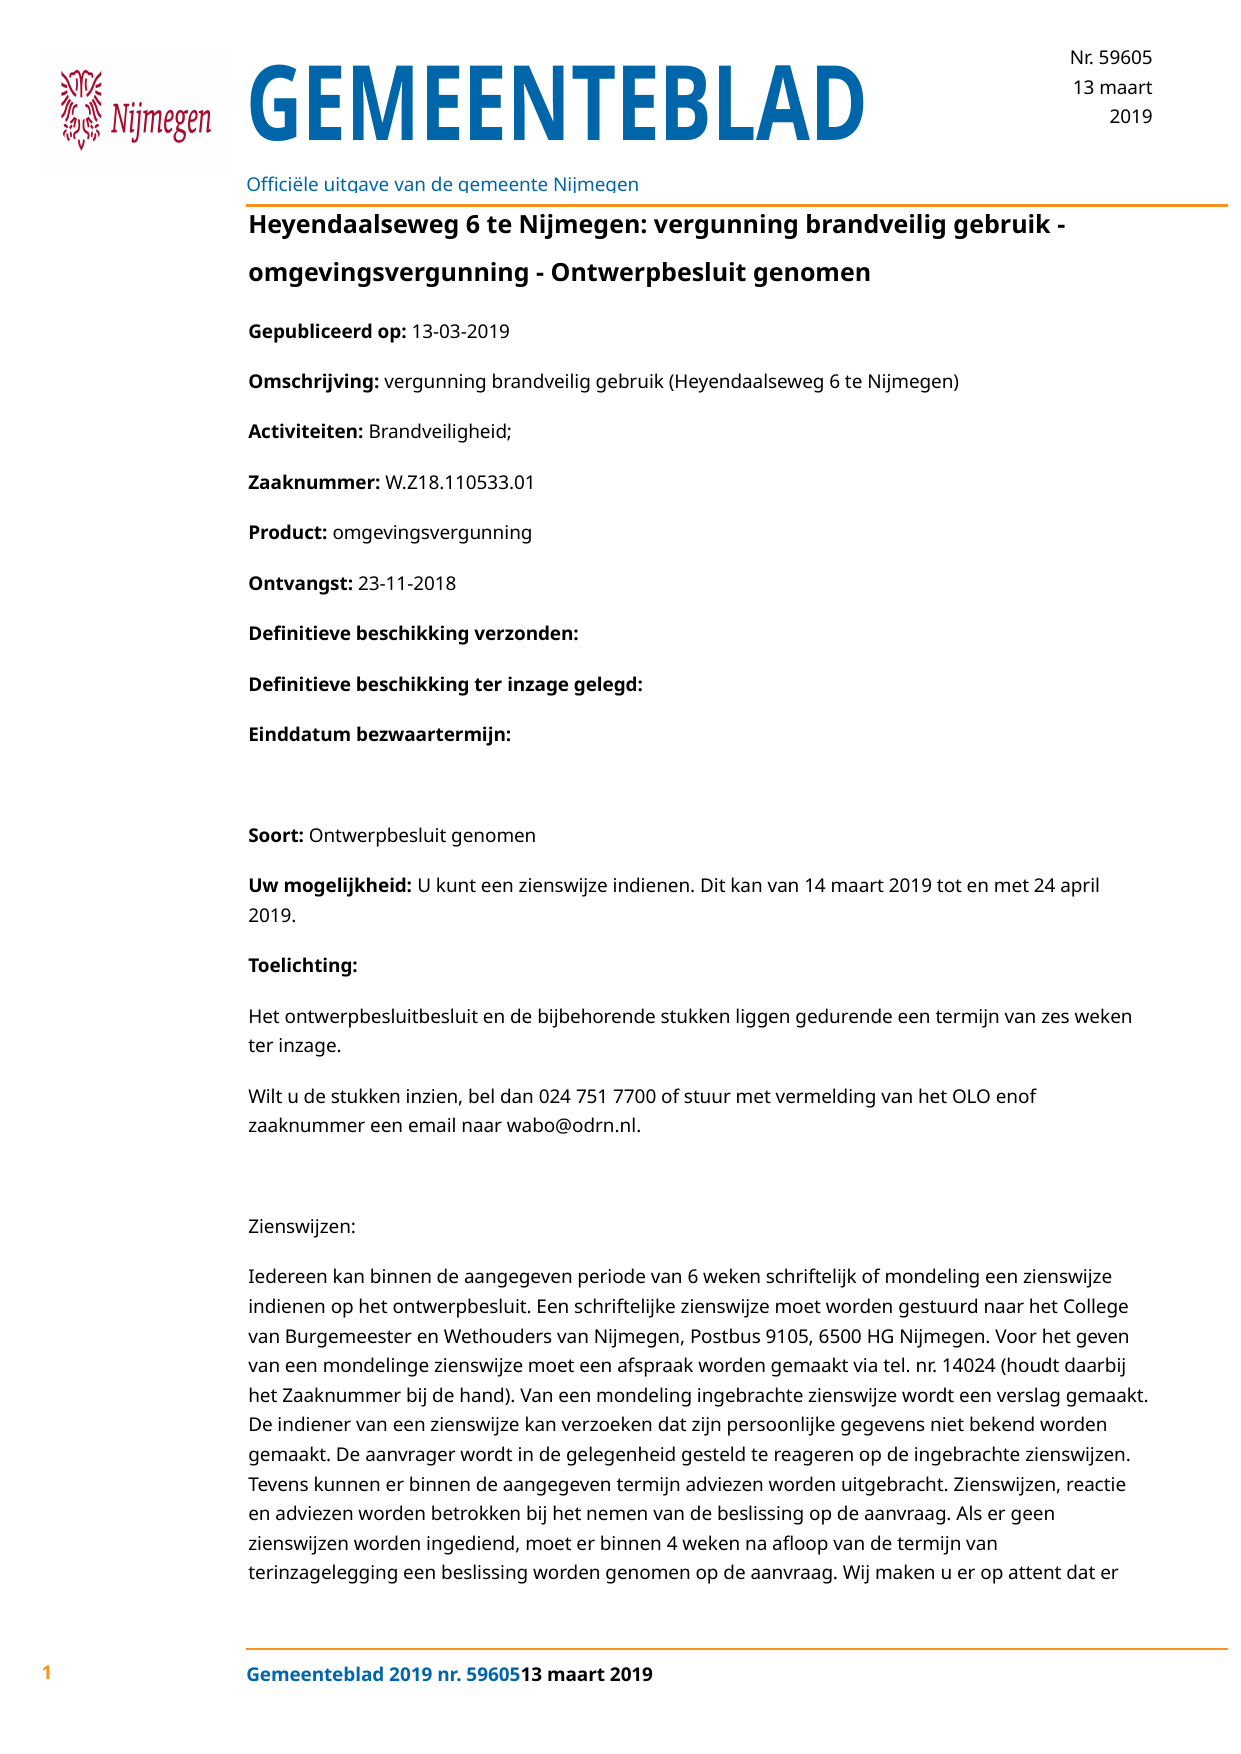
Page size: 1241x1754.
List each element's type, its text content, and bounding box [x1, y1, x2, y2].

text Toelichting: [248, 952, 1152, 978]
text Activiteiten: Brandveiligheid; [248, 419, 1152, 444]
text Heyendaalseweg 6 te Nijmegen: vergunning brandveilig gebruik - omgevingsvergunning - Ontwerpbesluit genomen [248, 207, 1152, 288]
text Zienswijzen: [248, 1213, 1152, 1239]
text Product: omgevingsvergunning [248, 519, 1152, 545]
text Omschrijving: vergunning brandveilig gebruik (Heyendaalseweg 6 te Nijmegen) [248, 368, 1152, 394]
text Einddatum bezwaartermijn: [248, 721, 1152, 747]
picture [41, 47, 231, 172]
text Definitieve beschikking ter inzage gelegd: [248, 671, 1152, 697]
text Uw mogelijkheid: U kunt een zienswijze indienen. Dit kan van 14 maart 2019 tot en met 24 april 2019. [248, 872, 1152, 928]
text Soort: Ontwerpbesluit genomen [248, 822, 1152, 848]
text Definitieve beschikking verzonden: [248, 620, 1152, 646]
text Wilt u de stukken inzien, bel dan 024 751 7700 of stuur met vermelding van het OLO enof zaaknummer een email naar wabo@odrn.nl. [248, 1083, 1152, 1138]
text Iedereen kan binnen de aangegeven periode van 6 weken schriftelijk of mondeling een zienswijze indienen op het ontwerpbesluit. Een schriftelijke zienswijze moet worden gestuurd naar het College van Burgemeester en Wethouders van Nijmegen, Postbus 9105, 6500 HG Nijmegen. Voor het geven van een mondelinge zienswijze moet een afspraak worden gemaakt via tel. nr. 14024 (houdt daarbij het Zaaknummer bij de hand). Van een mondeling ingebrachte zienswijze wordt een verslag gemaakt. De indiener van een zienswijze kan verzoeken dat zijn persoonlijke gegevens niet bekend worden gemaakt. De aanvrager wordt in de gelegenheid gesteld te reageren op de ingebrachte zienswijzen. Tevens kunnen er binnen de aangegeven termijn adviezen worden uitgebracht. Zienswijzen, reactie en adviezen worden betrokken bij het nemen van de beslissing op de aanvraag. Als er geen zienswijzen worden ingediend, moet er binnen 4 weken na afloop van de termijn van terinzagelegging een beslissing worden genomen op de aanvraag. Wij maken u er op attent dat er [248, 1264, 1152, 1585]
text Het ontwerpbesluitbesluit en de bijbehorende stukken liggen gedurende een termijn van zes weken ter inzage. [248, 1003, 1152, 1058]
text Ontvangst: 23-11-2018 [248, 570, 1152, 596]
text Gepubliceerd op: 13-03-2019 [248, 318, 1152, 344]
text Zaaknummer: W.Z18.110533.01 [248, 469, 1152, 495]
